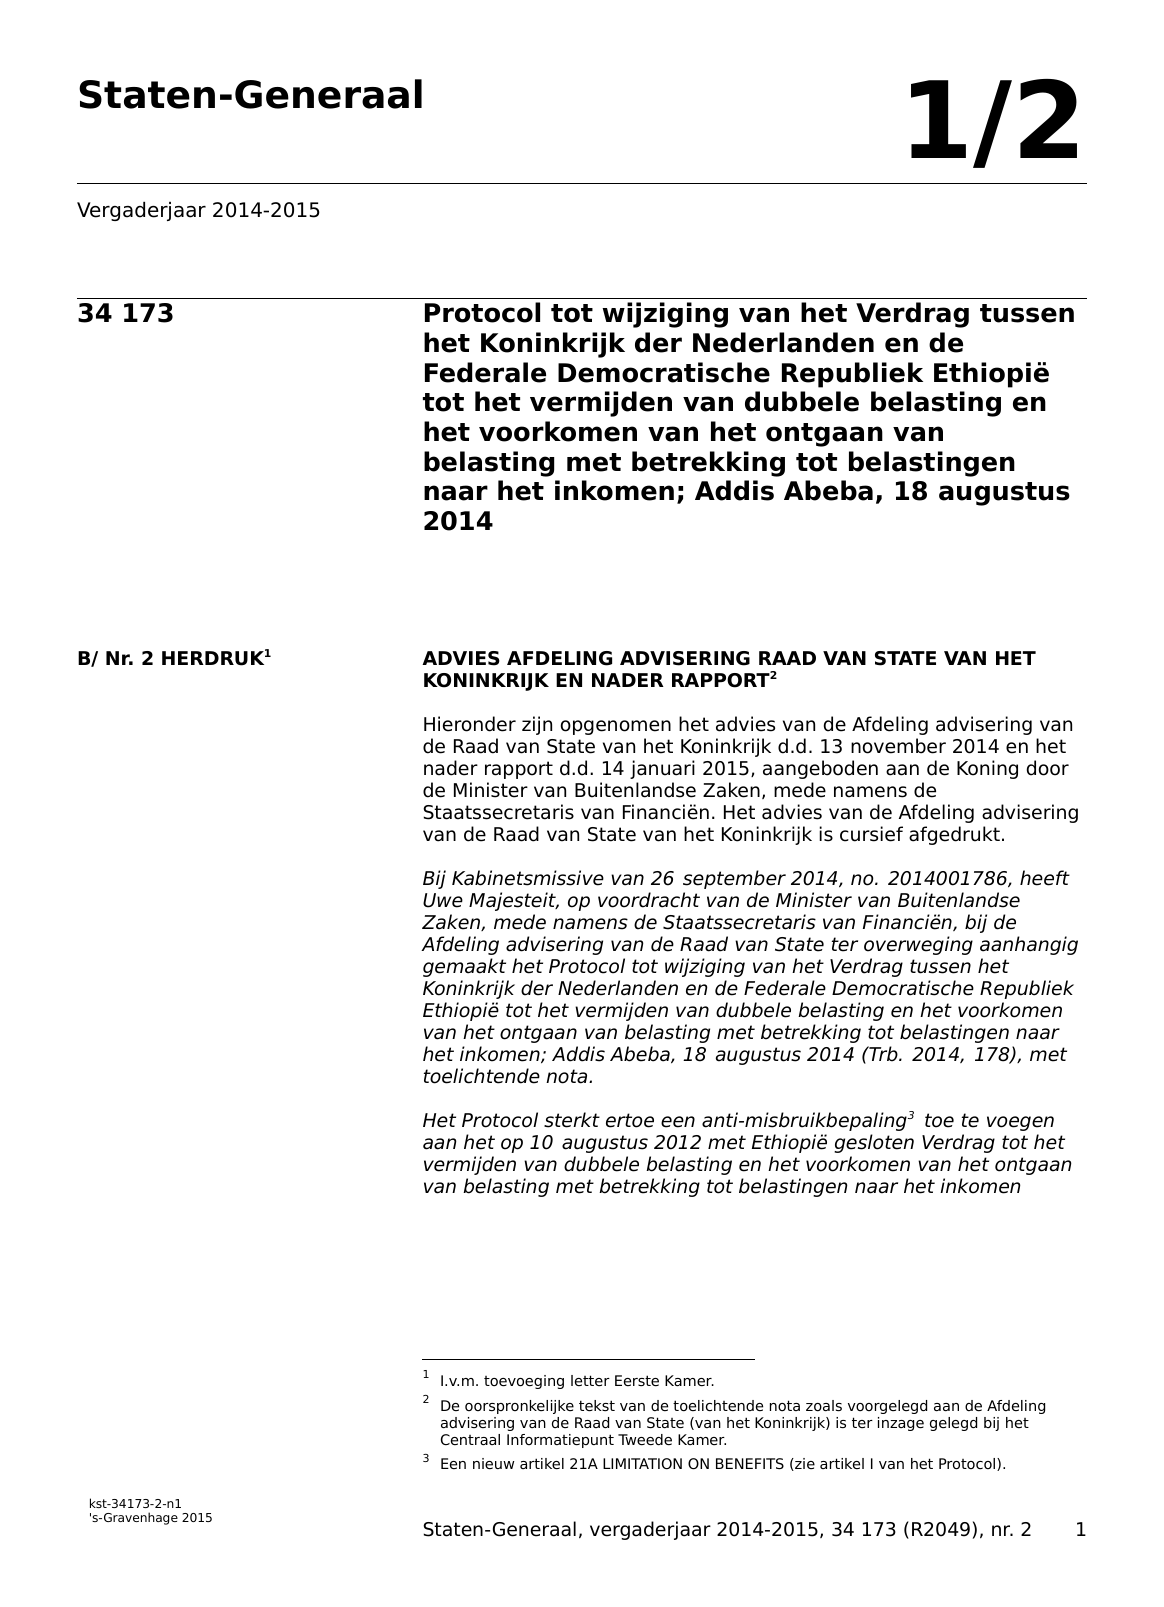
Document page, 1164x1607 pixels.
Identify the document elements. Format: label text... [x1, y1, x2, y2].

text Bij Kabinetsmissive van 26 september 2014, no. 2014001786, heeft Uwe Majesteit, op voordracht van de Minister van Buitenlandse Zaken, mede namens de Staatssecretaris van Financiën, bij de Afdeling advisering van de Raad van State ter overweging aanhangig gemaakt het Protocol tot wijziging van het Verdrag tussen het Koninkrijk der Nederlanden en de Federale Democratische Republiek Ethiopië tot het vermijden van dubbele belasting en het voorkomen van het ontgaan van belasting met betrekking tot belastingen naar het inkomen; Addis Abeba, 18 augustus 2014 (Trb. 2014, 178), met toelichtende nota. [422, 868, 1087, 1087]
table_header 1/2 [886, 59, 1087, 183]
text Een nieuw artikel 21A LIMITATION ON BENEFITS (zie artikel I van het Protocol). [422, 1452, 1087, 1474]
text De oorspronkelijke tekst van de toelichtende nota zoals voorgelegd aan de Afdeling advisering van de Raad van State (van het Koninkrijk) is ter inzage gelegd bij het Centraal Informatiepunt Tweede Kamer. [422, 1393, 1087, 1449]
text kst-34173-2-n1 [88, 1497, 323, 1511]
text Het Protocol sterkt ertoe een anti-misbruikbepaling toe te voegen aan het op 10 augustus 2012 met Ethiopië gesloten Verdrag tot het vermijden van dubbele belasting en het voorkomen van het ontgaan van belasting met betrekking tot belastingen naar het inkomen [422, 1110, 1087, 1242]
subtitle B/ Nr. 2 HERDRUK ADVIES AFDELING ADVISERING RAAD VAN STATE VAN HET KONINKRIJK EN NADER RAPPORT [77, 647, 1087, 691]
table_header Staten-Generaal [77, 59, 886, 183]
text I.v.m. toevoeging letter Eerste Kamer. [422, 1368, 1087, 1391]
table_cell Vergaderjaar 2014-2015 [77, 184, 1087, 298]
text Hieronder zijn opgenomen het advies van de Afdeling advisering van de Raad van State van het Koninkrijk d.d. 13 november 2014 en het nader rapport d.d. 14 januari 2015, aangeboden aan de Koning door de Minister van Buitenlandse Zaken, mede namens de Staatssecretaris van Financiën. Het advies van de Afdeling advisering van de Raad van State van het Koninkrijk is cursief afgedrukt. [422, 714, 1087, 846]
text 's-Gravenhage 2015 [88, 1511, 323, 1525]
subtitle 34 173 Protocol tot wijziging van het Verdrag tussen het Koninkrijk der Nederlanden en de Federale Democratische Republiek Ethiopië tot het vermijden van dubbele belasting en het voorkomen van het ontgaan van belasting met betrekking tot belastingen naar het inkomen; Addis Abeba, 18 augustus 2014 [77, 299, 1087, 536]
